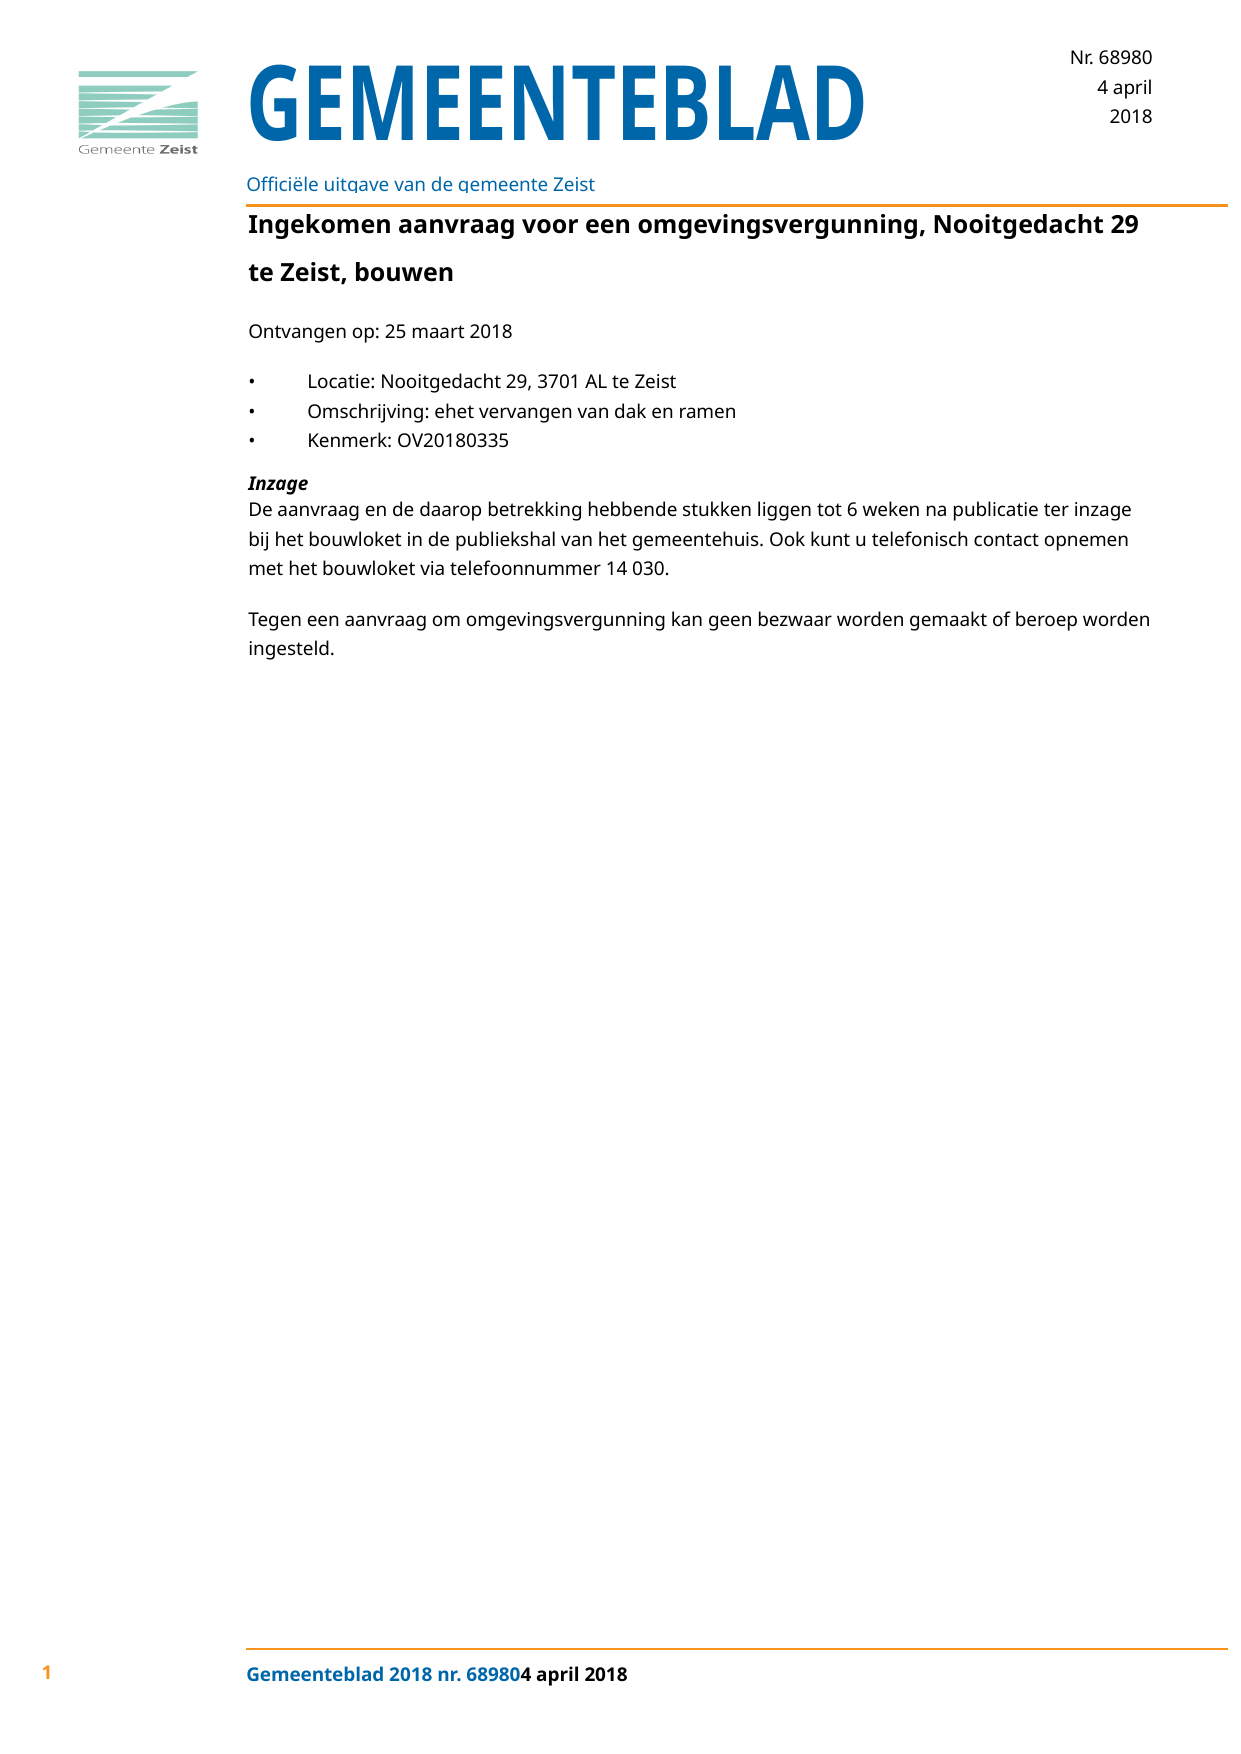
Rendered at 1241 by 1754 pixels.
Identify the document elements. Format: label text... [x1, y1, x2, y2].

picture [41, 47, 231, 172]
list Omschrijving: ehet vervangen van dak en ramen [248, 398, 1152, 424]
text Tegen een aanvraag om omgevingsvergunning kan geen bezwaar worden gemaakt of beroep worden ingesteld. [248, 606, 1152, 661]
list Locatie: Nooitgedacht 29, 3701 AL te Zeist [248, 368, 1152, 394]
text Ingekomen aanvraag voor een omgevingsvergunning, Nooitgedacht 29 te Zeist, bouwen [248, 207, 1152, 288]
text Ontvangen op: 25 maart 2018 [248, 318, 1152, 344]
text Inzage [248, 471, 1152, 496]
list Kenmerk: OV20180335 [248, 427, 1152, 453]
text De aanvraag en de daarop betrekking hebbende stukken liggen tot 6 weken na publicatie ter inzage bij het bouwloket in de publiekshal van het gemeentehuis. Ook kunt u telefonisch contact opnemen met het bouwloket via telefoonnummer 14 030. [248, 496, 1152, 581]
